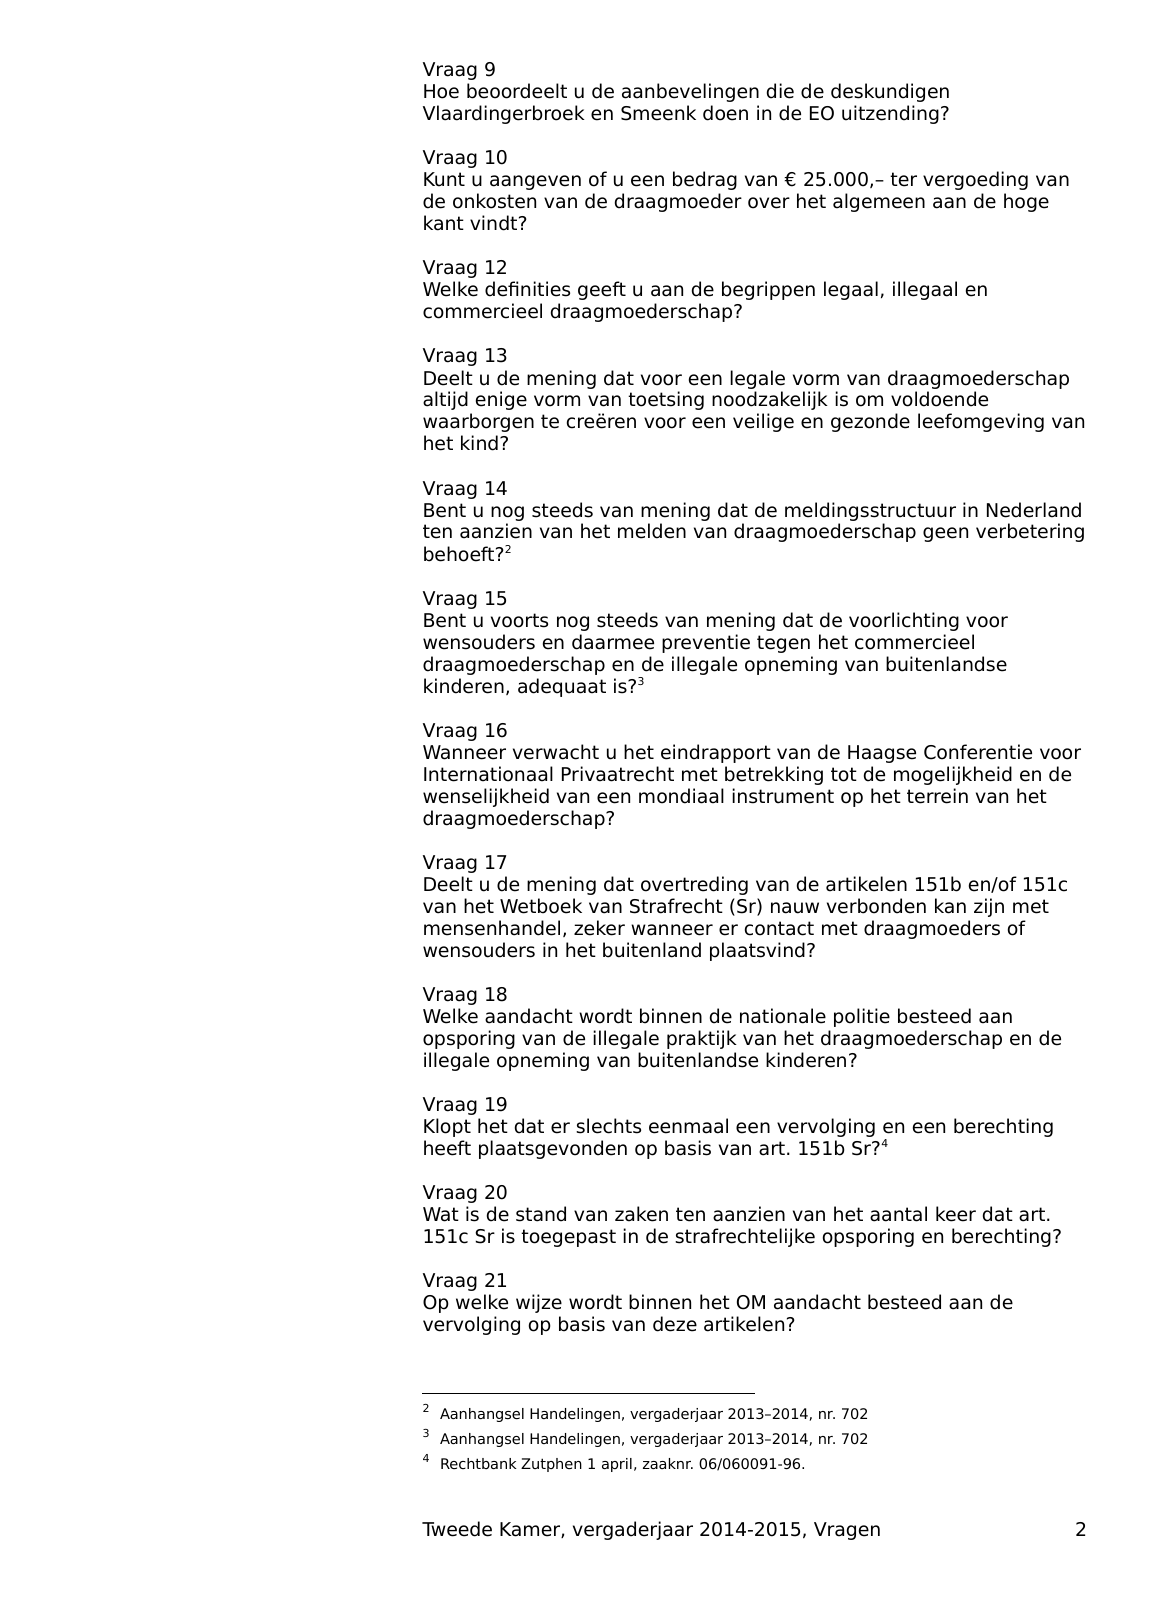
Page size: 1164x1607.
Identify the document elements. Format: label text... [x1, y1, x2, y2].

text Op welke wijze wordt binnen het OM aandacht besteed aan de vervolging op basis van deze artikelen? [422, 1292, 1087, 1336]
text Aanhangsel Handelingen, vergaderjaar 2013–2014, nr. 702 [422, 1427, 1087, 1449]
text Rechtbank Zutphen 1 april, zaaknr. 06/060091-96. [422, 1452, 1087, 1474]
text Welke definities geeft u aan de begrippen legaal, illegaal en commercieel draagmoederschap? [422, 279, 1087, 323]
text Vraag 19 [422, 1094, 1087, 1116]
text Klopt het dat er slechts eenmaal een vervolging en een berechting heeft plaatsgevonden op basis van art. 151b Sr? [422, 1116, 1087, 1160]
text Vraag 10 [422, 147, 1087, 169]
text Deelt u de mening dat overtreding van de artikelen 151b en/of 151c van het Wetboek van Strafrecht (Sr) nauw verbonden kan zijn met mensenhandel, zeker wanneer er contact met draagmoeders of wensouders in het buitenland plaatsvind? [422, 874, 1087, 962]
text Vraag 20 [422, 1182, 1087, 1204]
text Vraag 15 [422, 588, 1087, 609]
text Welke aandacht wordt binnen de nationale politie besteed aan opsporing van de illegale praktijk van het draagmoederschap en de illegale opneming van buitenlandse kinderen? [422, 1006, 1087, 1072]
text Vraag 13 [422, 345, 1087, 367]
text Wat is de stand van zaken ten aanzien van het aantal keer dat art. 151c Sr is toegepast in de strafrechtelijke opsporing en berechting? [422, 1204, 1087, 1248]
text Hoe beoordeelt u de aanbevelingen die de deskundigen Vlaardingerbroek en Smeenk doen in de EO uitzending? [422, 81, 1087, 125]
text Vraag 12 [422, 257, 1087, 279]
text Deelt u de mening dat voor een legale vorm van draagmoederschap altijd enige vorm van toetsing noodzakelijk is om voldoende waarborgen te creëren voor een veilige en gezonde leefomgeving van het kind? [422, 367, 1087, 455]
text Vraag 21 [422, 1270, 1087, 1292]
text Wanneer verwacht u het eindrapport van de Haagse Conferentie voor Internationaal Privaatrecht met betrekking tot de mogelijkheid en de wenselijkheid van een mondiaal instrument op het terrein van het draagmoederschap? [422, 742, 1087, 829]
text Vraag 16 [422, 720, 1087, 742]
text Kunt u aangeven of u een bedrag van € 25.000,– ter vergoeding van de onkosten van de draagmoeder over het algemeen aan de hoge kant vindt? [422, 169, 1087, 235]
text Bent u nog steeds van mening dat de meldingsstructuur in Nederland ten aanzien van het melden van draagmoederschap geen verbetering behoeft? [422, 499, 1087, 565]
text Vraag 14 [422, 477, 1087, 499]
text Aanhangsel Handelingen, vergaderjaar 2013–2014, nr. 702 [422, 1402, 1087, 1424]
text Vraag 17 [422, 852, 1087, 874]
text Bent u voorts nog steeds van mening dat de voorlichting voor wensouders en daarmee preventie tegen het commercieel draagmoederschap en de illegale opneming van buitenlandse kinderen, adequaat is? [422, 609, 1087, 697]
text Vraag 18 [422, 984, 1087, 1006]
text Vraag 9 [422, 59, 1087, 81]
